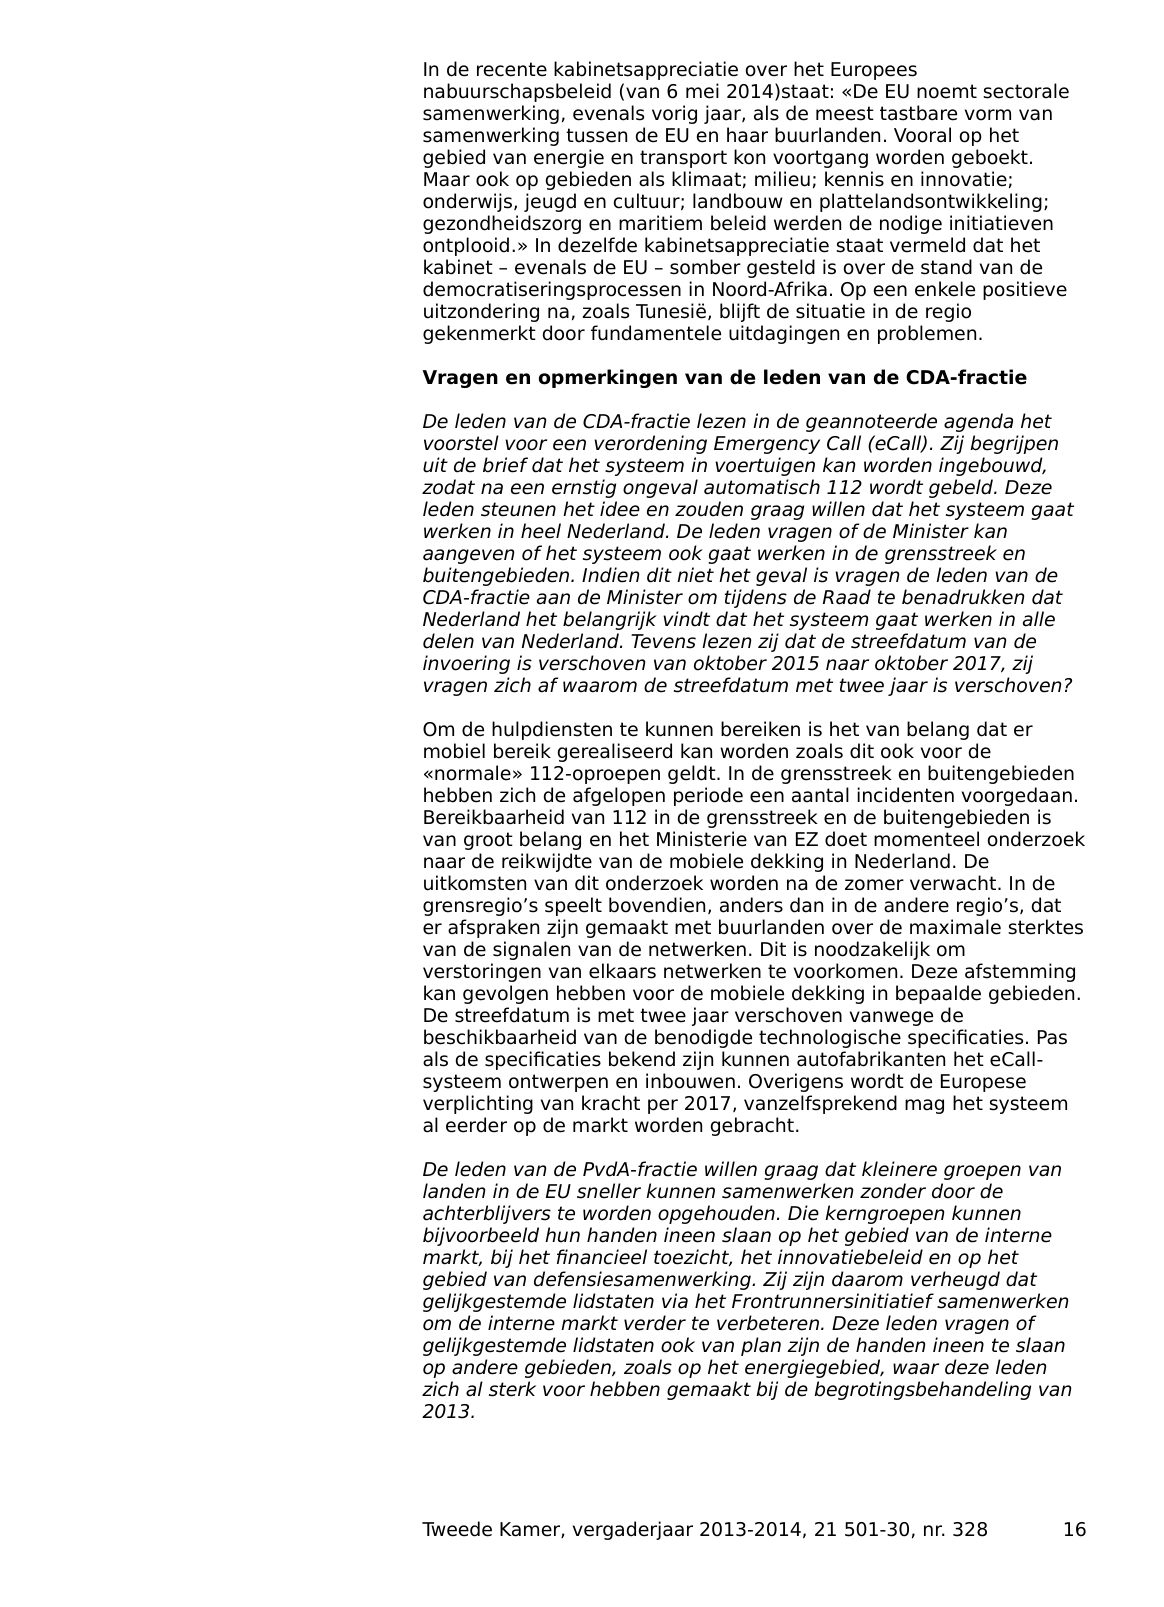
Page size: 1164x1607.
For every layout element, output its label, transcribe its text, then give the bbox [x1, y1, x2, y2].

text De streefdatum is met twee jaar verschoven vanwege de beschikbaarheid van de benodigde technologische specificaties. Pas als de specificaties bekend zijn kunnen autofabrikanten het eCall-systeem ontwerpen en inbouwen. Overigens wordt de Europese verplichting van kracht per 2017, vanzelfsprekend mag het systeem al eerder op de markt worden gebracht. [422, 1005, 1087, 1137]
subtitle Vragen en opmerkingen van de leden van de CDA-fractie [422, 367, 1087, 389]
text De leden van de PvdA-fractie willen graag dat kleinere groepen van landen in de EU sneller kunnen samenwerken zonder door de achterblijvers te worden opgehouden. Die kerngroepen kunnen bijvoorbeeld hun handen ineen slaan op het gebied van de interne markt, bij het financieel toezicht, het innovatiebeleid en op het gebied van defensiesamenwerking. Zij zijn daarom verheugd dat gelijkgestemde lidstaten via het Frontrunnersinitiatief samenwerken om de interne markt verder te verbeteren. Deze leden vragen of gelijkgestemde lidstaten ook van plan zijn de handen ineen te slaan op andere gebieden, zoals op het energiegebied, waar deze leden zich al sterk voor hebben gemaakt bij de begrotingsbehandeling van 2013. [422, 1159, 1087, 1423]
text De leden van de CDA-fractie lezen in de geannoteerde agenda het voorstel voor een verordening Emergency Call (eCall). Zij begrijpen uit de brief dat het systeem in voertuigen kan worden ingebouwd, zodat na een ernstig ongeval automatisch 112 wordt gebeld. Deze leden steunen het idee en zouden graag willen dat het systeem gaat werken in heel Nederland. De leden vragen of de Minister kan aangeven of het systeem ook gaat werken in de grensstreek en buitengebieden. Indien dit niet het geval is vragen de leden van de CDA-fractie aan de Minister om tijdens de Raad te benadrukken dat Nederland het belangrijk vindt dat het systeem gaat werken in alle delen van Nederland. Tevens lezen zij dat de streefdatum van de invoering is verschoven van oktober 2015 naar oktober 2017, zij vragen zich af waarom de streefdatum met twee jaar is verschoven? [422, 411, 1087, 697]
text Om de hulpdiensten te kunnen bereiken is het van belang dat er mobiel bereik gerealiseerd kan worden zoals dit ook voor de «normale» 112-oproepen geldt. In de grensstreek en buitengebieden hebben zich de afgelopen periode een aantal incidenten voorgedaan. Bereikbaarheid van 112 in de grensstreek en de buitengebieden is van groot belang en het Ministerie van EZ doet momenteel onderzoek naar de reikwijdte van de mobiele dekking in Nederland. De uitkomsten van dit onderzoek worden na de zomer verwacht. In de grensregio’s speelt bovendien, anders dan in de andere regio’s, dat er afspraken zijn gemaakt met buurlanden over de maximale sterktes van de signalen van de netwerken. Dit is noodzakelijk om verstoringen van elkaars netwerken te voorkomen. Deze afstemming kan gevolgen hebben voor de mobiele dekking in bepaalde gebieden. [422, 719, 1087, 1005]
text In de recente kabinetsappreciatie over het Europees nabuurschapsbeleid (van 6 mei 2014)staat: «De EU noemt sectorale samenwerking, evenals vorig jaar, als de meest tastbare vorm van samenwerking tussen de EU en haar buurlanden. Vooral op het gebied van energie en transport kon voortgang worden geboekt. Maar ook op gebieden als klimaat; milieu; kennis en innovatie; onderwijs, jeugd en cultuur; landbouw en plattelandsontwikkeling; gezondheidszorg en maritiem beleid werden de nodige initiatieven ontplooid.» In dezelfde kabinetsappreciatie staat vermeld dat het kabinet – evenals de EU – somber gesteld is over de stand van de democratiseringsprocessen in Noord-Afrika. Op een enkele positieve uitzondering na, zoals Tunesië, blijft de situatie in de regio gekenmerkt door fundamentele uitdagingen en problemen. [422, 59, 1087, 345]
